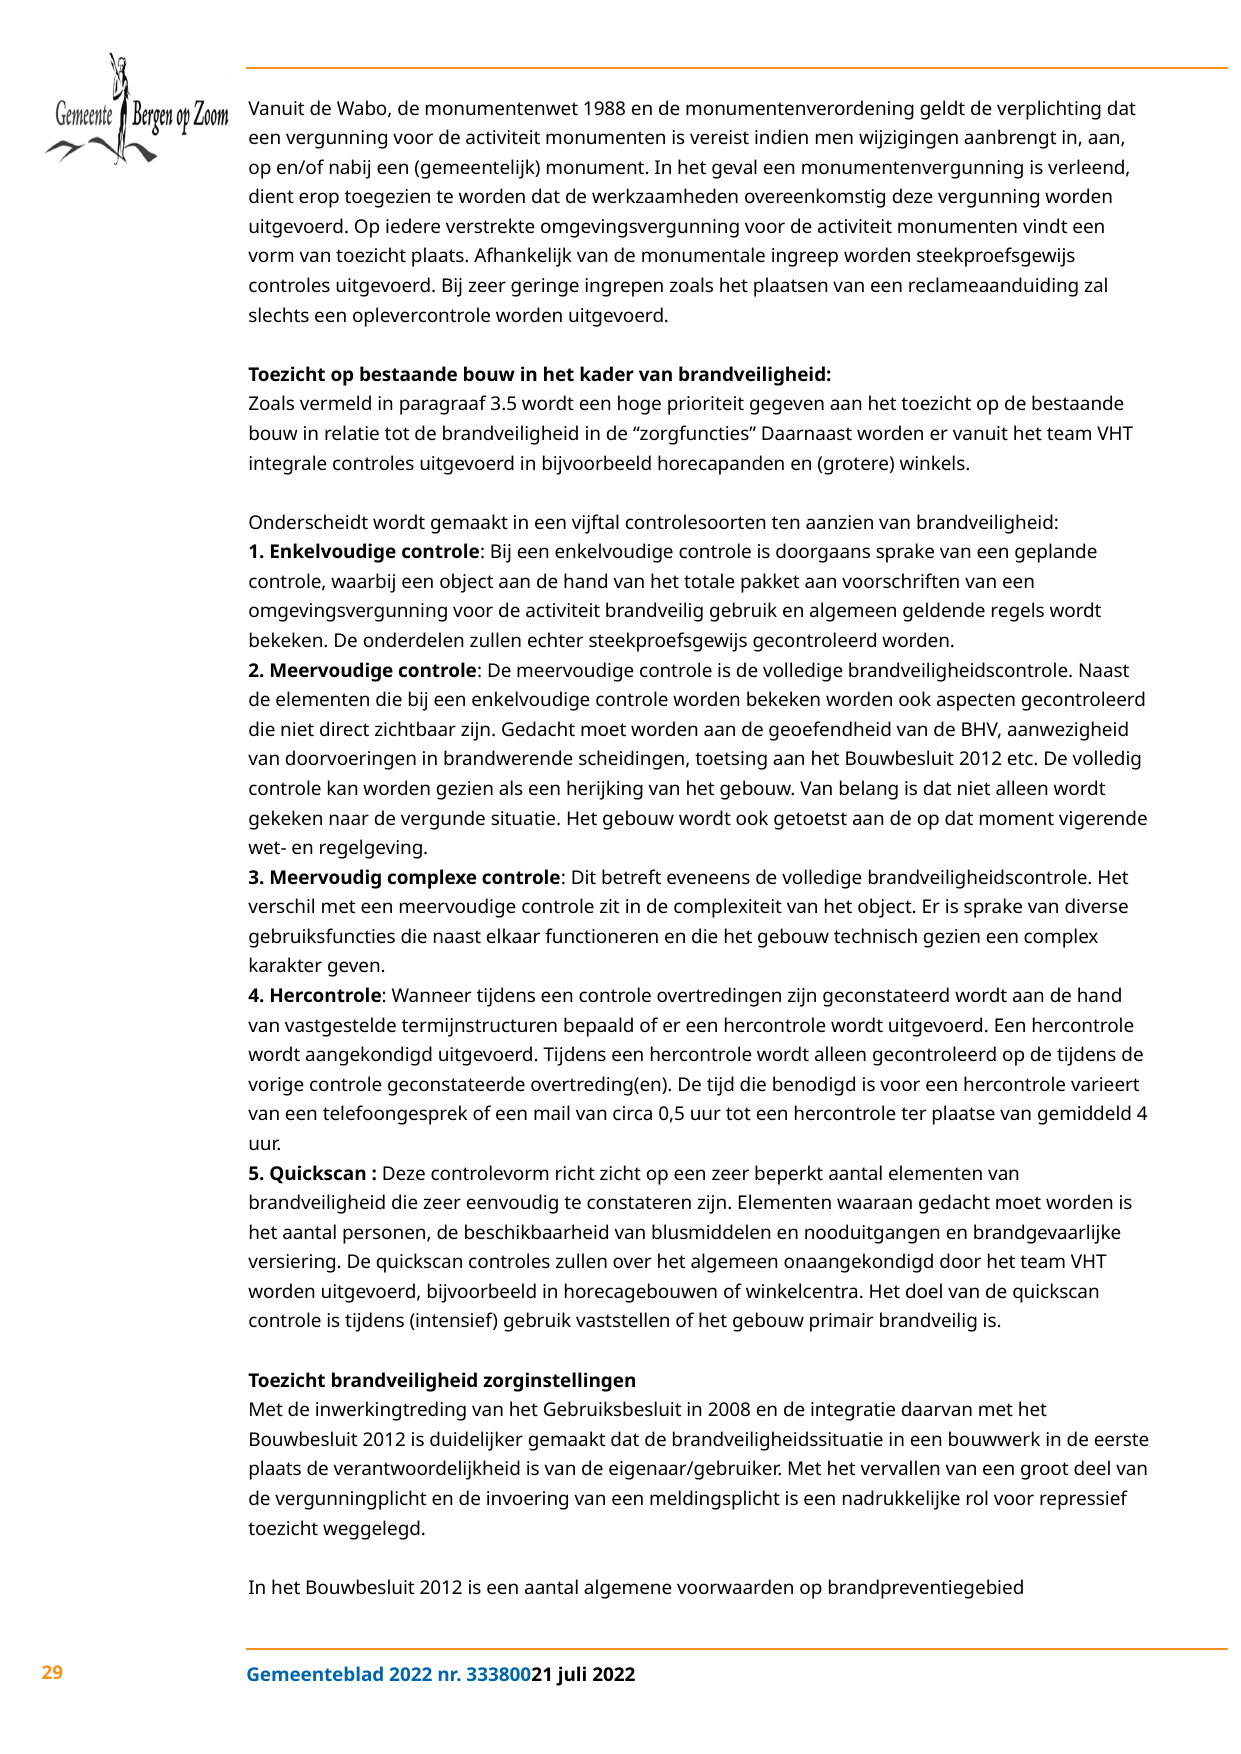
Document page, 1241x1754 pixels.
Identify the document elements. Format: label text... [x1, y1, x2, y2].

text 5. Quickscan : Deze controlevorm richt zicht op een zeer beperkt aantal elementen van brandveiligheid die zeer eenvoudig te constateren zijn. Elementen waaraan gedacht moet worden is het aantal personen, de beschikbaarheid van blusmiddelen en nooduitgangen en brandgevaarlijke versiering. De quickscan controles zullen over het algemeen onaangekondigd door het team VHT worden uitgevoerd, bijvoorbeeld in horecagebouwen of winkelcentra. Het doel van de quickscan controle is tijdens (intensief) gebruik vaststellen of het gebouw primair brandveilig is. [248, 1160, 1152, 1333]
text 2. Meervoudige controle: De meervoudige controle is de volledige brandveiligheidscontrole. Naast de elementen die bij een enkelvoudige controle worden bekeken worden ook aspecten gecontroleerd die niet direct zichtbaar zijn. Gedacht moet worden aan de geoefendheid van de BHV, aanwezigheid van doorvoeringen in brandwerende scheidingen, toetsing aan het Bouwbesluit 2012 etc. De volledig controle kan worden gezien als een herijking van het gebouw. Van belang is dat niet alleen wordt gekeken naar de vergunde situatie. Het gebouw wordt ook getoetst aan de op dat moment vigerende wet- en regelgeving. [248, 657, 1152, 860]
picture [41, 47, 231, 172]
text 4. Hercontrole: Wanneer tijdens een controle overtredingen zijn geconstateerd wordt aan de hand van vastgestelde termijnstructuren bepaald of er een hercontrole wordt uitgevoerd. Een hercontrole wordt aangekondigd uitgevoerd. Tijdens een hercontrole wordt alleen gecontroleerd op de tijdens de vorige controle geconstateerde overtreding(en). De tijd die benodigd is voor een hercontrole varieert van een telefoongesprek of een mail van circa 0,5 uur tot een hercontrole ter plaatse van gemiddeld 4 uur. [248, 982, 1152, 1156]
text 1. Enkelvoudige controle: Bij een enkelvoudige controle is doorgaans sprake van een geplande controle, waarbij een object aan de hand van het totale pakket aan voorschriften van een omgevingsvergunning voor de activiteit brandveilig gebruik en algemeen geldende regels wordt bekeken. De onderdelen zullen echter steekproefsgewijs gecontroleerd worden. [248, 538, 1152, 653]
text Met de inwerkingtreding van het Gebruiksbesluit in 2008 en de integratie daarvan met het Bouwbesluit 2012 is duidelijker gemaakt dat de brandveiligheidssituatie in een bouwwerk in de eerste plaats de verantwoordelijkheid is van de eigenaar/gebruiker. Met het vervallen van een groot deel van de vergunningplicht en de invoering van een meldingsplicht is een nadrukkelijke rol voor repressief toezicht weggelegd. [248, 1396, 1152, 1541]
text In het Bouwbesluit 2012 is een aantal algemene voorwaarden op brandpreventiegebied [248, 1574, 1152, 1600]
text Vanuit de Wabo, de monumentenwet 1988 en de monumentenverordening geldt de verplichting dat een vergunning voor de activiteit monumenten is vereist indien men wijzigingen aanbrengt in, aan, op en/of nabij een (gemeentelijk) monument. In het geval een monumentenvergunning is verleend, dient erop toegezien te worden dat de werkzaamheden overeenkomstig deze vergunning worden uitgevoerd. Op iedere verstrekte omgevingsvergunning voor de activiteit monumenten vindt een vorm van toezicht plaats. Afhankelijk van de monumentale ingreep worden steekproefsgewijs controles uitgevoerd. Bij zeer geringe ingrepen zoals het plaatsen van een reclameaanduiding zal slechts een oplevercontrole worden uitgevoerd. [248, 95, 1152, 328]
text 3. Meervoudig complexe controle: Dit betreft eveneens de volledige brandveiligheidscontrole. Het verschil met een meervoudige controle zit in de complexiteit van het object. Er is sprake van diverse gebruiksfuncties die naast elkaar functioneren en die het gebouw technisch gezien een complex karakter geven. [248, 864, 1152, 978]
text Toezicht op bestaande bouw in het kader van brandveiligheid: [248, 361, 1152, 387]
text Zoals vermeld in paragraaf 3.5 wordt een hoge prioriteit gegeven aan het toezicht op de bestaande bouw in relatie tot de brandveiligheid in de “zorgfuncties” Daarnaast worden er vanuit het team VHT integrale controles uitgevoerd in bijvoorbeeld horecapanden en (grotere) winkels. [248, 391, 1152, 476]
text Onderscheidt wordt gemaakt in een vijftal controlesoorten ten aanzien van brandveiligheid: [248, 509, 1152, 535]
text Toezicht brandveiligheid zorginstellingen [248, 1367, 1152, 1393]
